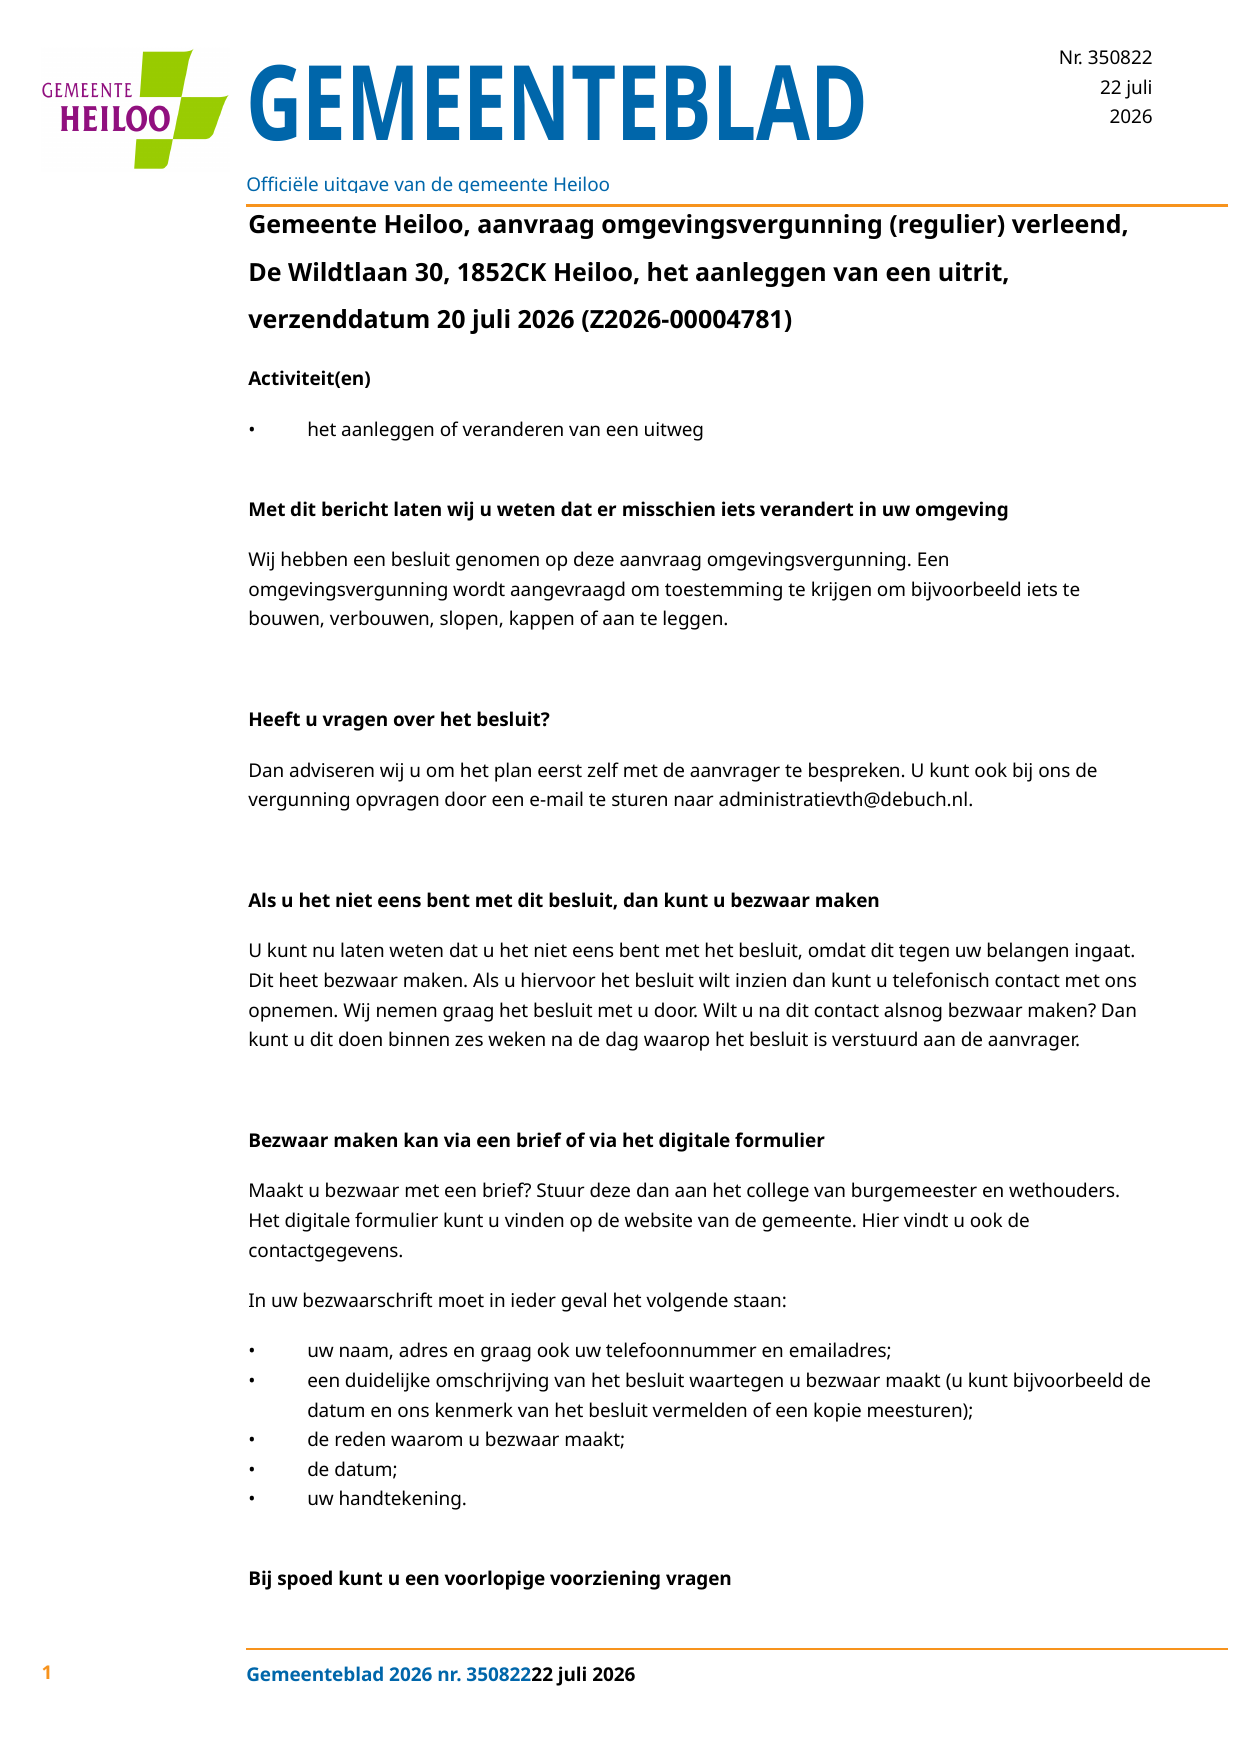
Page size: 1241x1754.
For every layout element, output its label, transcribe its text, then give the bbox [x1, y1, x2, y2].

list de datum; [248, 1456, 1152, 1482]
text Maakt u bezwaar met een brief? Stuur deze dan aan het college van burgemeester en wethouders. Het digitale formulier kunt u vinden op de website van de gemeente. Hier vindt u ook de contactgegevens. [248, 1178, 1152, 1262]
text Bij spoed kunt u een voorlopige voorziening vragen [248, 1566, 1152, 1591]
list uw naam, adres en graag ook uw telefoonnummer en emailadres; [248, 1338, 1152, 1363]
list de reden waarom u bezwaar maakt; [248, 1426, 1152, 1452]
text Met dit bericht laten wij u weten dat er misschien iets verandert in uw omgeving [248, 496, 1152, 522]
text Bezwaar maken kan via een brief of via het digitale formulier [248, 1127, 1152, 1153]
text Wij hebben een besluit genomen op deze aanvraag omgevingsvergunning. Een omgevingsvergunning wordt aangevraagd om toestemming te krijgen om bijvoorbeeld iets te bouwen, verbouwen, slopen, kappen of aan te leggen. [248, 546, 1152, 631]
picture [41, 47, 231, 172]
list een duidelijke omschrijving van het besluit waartegen u bezwaar maakt (u kunt bijvoorbeeld de datum en ons kenmerk van het besluit vermelden of een kopie meesturen); [248, 1367, 1152, 1422]
text Dan adviseren wij u om het plan eerst zelf met de aanvrager te bespreken. U kunt ook bij ons de vergunning opvragen door een e-mail te sturen naar administratievth@debuch.nl. [248, 757, 1152, 812]
list het aanleggen of veranderen van een uitweg [248, 416, 1152, 442]
text Gemeente Heiloo, aanvraag omgevingsvergunning (regulier) verleend, De Wildtlaan 30, 1852CK Heiloo, het aanleggen van een uitrit, verzenddatum 20 juli 2026 (Z2026-00004781) [248, 207, 1152, 336]
text In uw bezwaarschrift moet in ieder geval het volgende staan: [248, 1287, 1152, 1313]
list uw handtekening. [248, 1486, 1152, 1511]
text Als u het niet eens bent met dit besluit, dan kunt u bezwaar maken [248, 887, 1152, 913]
text Heeft u vragen over het besluit? [248, 706, 1152, 732]
text Activiteit(en) [248, 366, 1152, 391]
text U kunt nu laten weten dat u het niet eens bent met het besluit, omdat dit tegen uw belangen ingaat. Dit heet bezwaar maken. Als u hiervoor het besluit wilt inzien dan kunt u telefonisch contact met ons opnemen. Wij nemen graag het besluit met u door. Wilt u na dit contact alsnog bezwaar maken? Dan kunt u dit doen binnen zes weken na de dag waarop het besluit is verstuurd aan de aanvrager. [248, 938, 1152, 1052]
